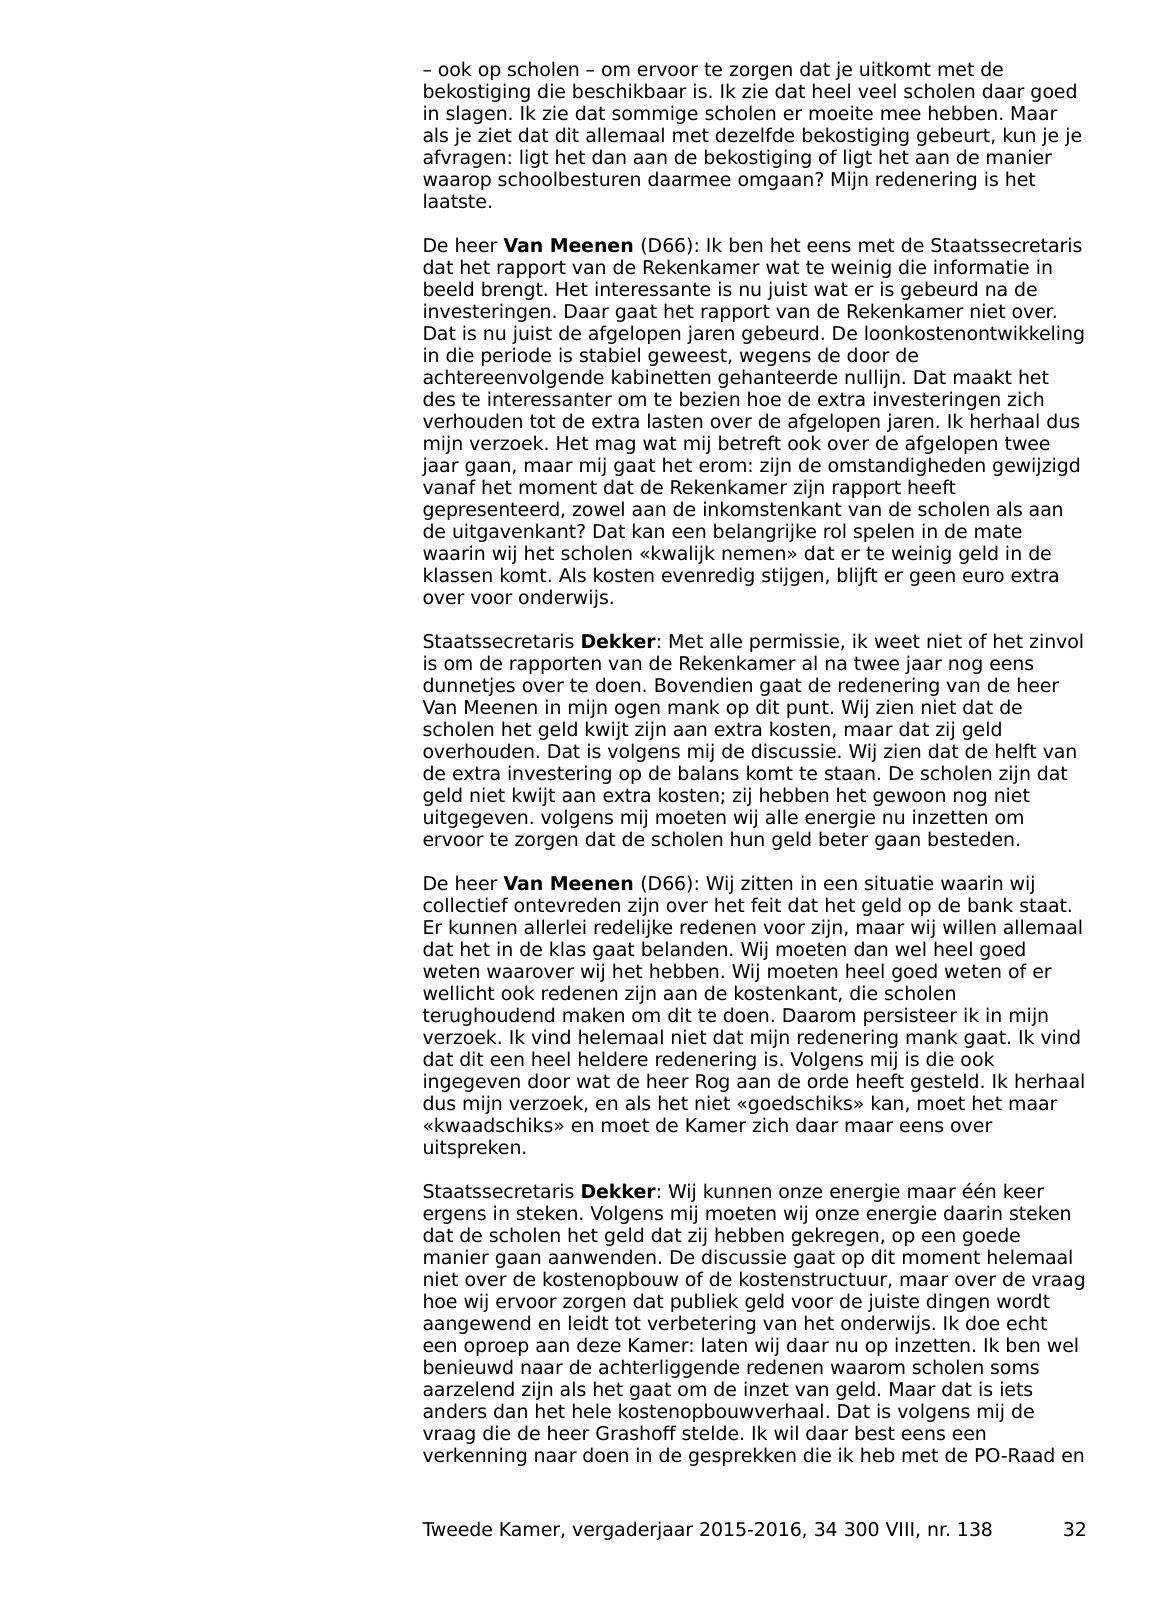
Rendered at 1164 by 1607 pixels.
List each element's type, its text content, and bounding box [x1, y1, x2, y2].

text – ook op scholen – om ervoor te zorgen dat je uitkomt met de bekostiging die beschikbaar is. Ik zie dat heel veel scholen daar goed in slagen. Ik zie dat sommige scholen er moeite mee hebben. Maar als je ziet dat dit allemaal met dezelfde bekostiging gebeurt, kun je je afvragen: ligt het dan aan de bekostiging of ligt het aan de manier waarop schoolbesturen daarmee omgaan? Mijn redenering is het laatste. [422, 59, 1087, 213]
text De heer Van Meenen (D66): Wij zitten in een situatie waarin wij collectief ontevreden zijn over het feit dat het geld op de bank staat. Er kunnen allerlei redelijke redenen voor zijn, maar wij willen allemaal dat het in de klas gaat belanden. Wij moeten dan wel heel goed weten waarover wij het hebben. Wij moeten heel goed weten of er wellicht ook redenen zijn aan de kostenkant, die scholen terughoudend maken om dit te doen. Daarom persisteer ik in mijn verzoek. Ik vind helemaal niet dat mijn redenering mank gaat. Ik vind dat dit een heel heldere redenering is. Volgens mij is die ook ingegeven door wat de heer Rog aan de orde heeft gesteld. Ik herhaal dus mijn verzoek, en als het niet «goedschiks» kan, moet het maar «kwaadschiks» en moet de Kamer zich daar maar eens over uitspreken. [422, 873, 1087, 1159]
text De heer Van Meenen (D66): Ik ben het eens met de Staatssecretaris dat het rapport van de Rekenkamer wat te weinig die informatie in beeld brengt. Het interessante is nu juist wat er is gebeurd na de investeringen. Daar gaat het rapport van de Rekenkamer niet over. Dat is nu juist de afgelopen jaren gebeurd. De loonkostenontwikkeling in die periode is stabiel geweest, wegens de door de achtereenvolgende kabinetten gehanteerde nullijn. Dat maakt het des te interessanter om te bezien hoe de extra investeringen zich verhouden tot de extra lasten over de afgelopen jaren. Ik herhaal dus mijn verzoek. Het mag wat mij betreft ook over de afgelopen twee jaar gaan, maar mij gaat het erom: zijn de omstandigheden gewijzigd vanaf het moment dat de Rekenkamer zijn rapport heeft gepresenteerd, zowel aan de inkomstenkant van de scholen als aan de uitgavenkant? Dat kan een belangrijke rol spelen in de mate waarin wij het scholen «kwalijk nemen» dat er te weinig geld in de klassen komt. Als kosten evenredig stijgen, blijft er geen euro extra over voor onderwijs. [422, 235, 1087, 609]
text Staatssecretaris Dekker: Met alle permissie, ik weet niet of het zinvol is om de rapporten van de Rekenkamer al na twee jaar nog eens dunnetjes over te doen. Bovendien gaat de redenering van de heer Van Meenen in mijn ogen mank op dit punt. Wij zien niet dat de scholen het geld kwijt zijn aan extra kosten, maar dat zij geld overhouden. Dat is volgens mij de discussie. Wij zien dat de helft van de extra investering op de balans komt te staan. De scholen zijn dat geld niet kwijt aan extra kosten; zij hebben het gewoon nog niet uitgegeven. volgens mij moeten wij alle energie nu inzetten om ervoor te zorgen dat de scholen hun geld beter gaan besteden. [422, 631, 1087, 851]
text Staatssecretaris Dekker: Wij kunnen onze energie maar één keer ergens in steken. Volgens mij moeten wij onze energie daarin steken dat de scholen het geld dat zij hebben gekregen, op een goede manier gaan aanwenden. De discussie gaat op dit moment helemaal niet over de kostenopbouw of de kostenstructuur, maar over de vraag hoe wij ervoor zorgen dat publiek geld voor de juiste dingen wordt aangewend en leidt tot verbetering van het onderwijs. Ik doe echt een oproep aan deze Kamer: laten wij daar nu op inzetten. Ik ben wel benieuwd naar de achterliggende redenen waarom scholen soms aarzelend zijn als het gaat om de inzet van geld. Maar dat is iets anders dan het hele kostenopbouwverhaal. Dat is volgens mij de vraag die de heer Grashoff stelde. Ik wil daar best eens een verkenning naar doen in de gesprekken die ik heb met de PO-Raad en [422, 1181, 1087, 1467]
